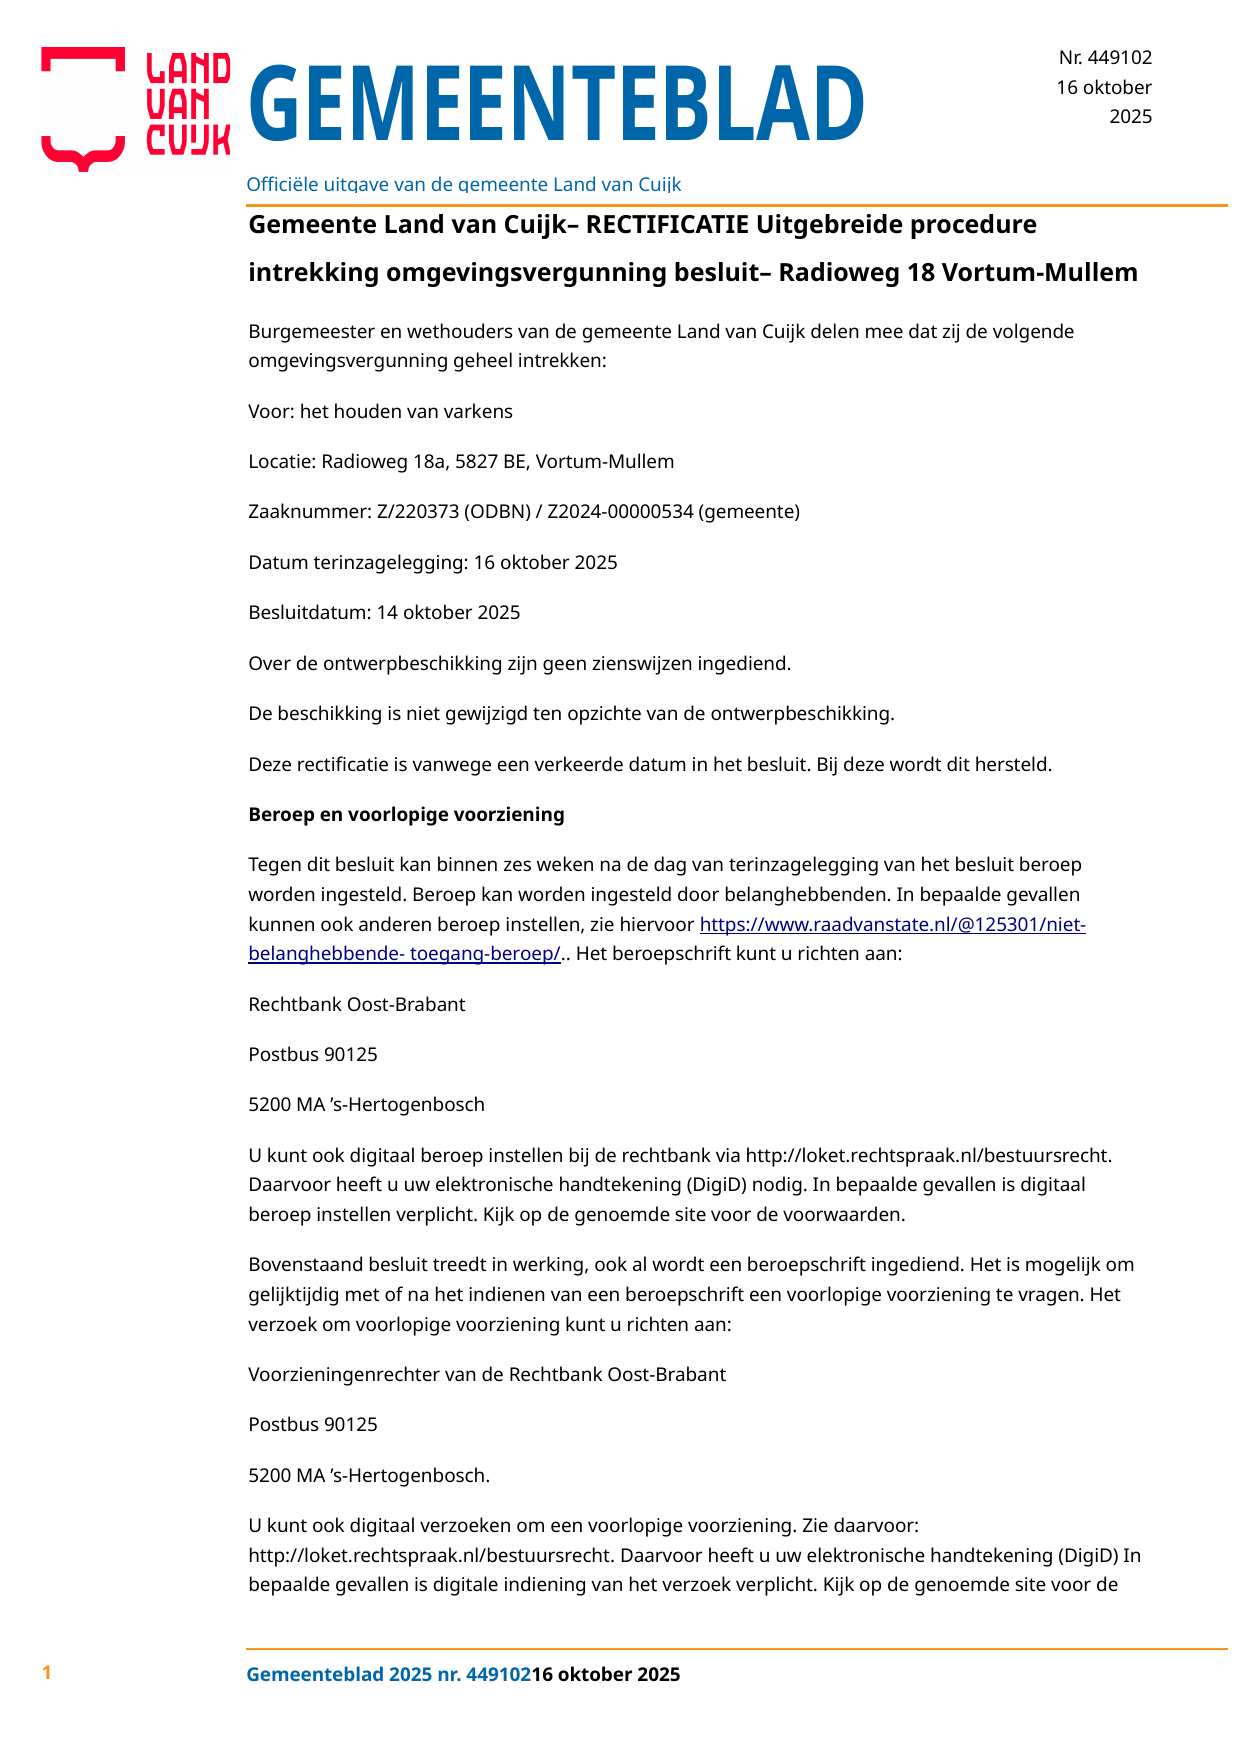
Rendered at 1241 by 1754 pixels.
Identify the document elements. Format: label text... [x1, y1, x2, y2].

text Bovenstaand besluit treedt in werking, ook al wordt een beroepschrift ingediend. Het is mogelijk om gelijktijdig met of na het indienen van een beroepschrift een voorlopige voorziening te vragen. Het verzoek om voorlopige voorziening kunt u richten aan: [248, 1252, 1152, 1337]
text Beroep en voorlopige voorziening [248, 801, 1152, 827]
text De beschikking is niet gewijzigd ten opzichte van de ontwerpbeschikking. [248, 700, 1152, 726]
text 5200 MA ’s-Hertogenbosch. [248, 1462, 1152, 1488]
text Burgemeester en wethouders van de gemeente Land van Cuijk delen mee dat zij de volgende omgevingsvergunning geheel intrekken: [248, 318, 1152, 373]
text Besluitdatum: 14 oktober 2025 [248, 599, 1152, 625]
text Over de ontwerpbeschikking zijn geen zienswijzen ingediend. [248, 650, 1152, 676]
text Deze rectificatie is vanwege een verkeerde datum in het besluit. Bij deze wordt dit hersteld. [248, 751, 1152, 777]
text Postbus 90125 [248, 1041, 1152, 1067]
text Voorzieningenrechter van de Rechtbank Oost-Brabant [248, 1361, 1152, 1387]
picture [41, 47, 231, 172]
text Tegen dit besluit kan binnen zes weken na de dag van terinzagelegging van het besluit beroep worden ingesteld. Beroep kan worden ingesteld door belanghebbenden. In bepaalde gevallen kunnen ook anderen beroep instellen, zie hiervoor https://www.raadvanstate.nl/@125301/niet-belanghebbende- toegang-beroep/.. Het beroepschrift kunt u richten aan: [248, 852, 1152, 966]
text U kunt ook digitaal beroep instellen bij de rechtbank via http://loket.rechtspraak.nl/bestuursrecht. Daarvoor heeft u uw elektronische handtekening (DigiD) nodig. In bepaalde gevallen is digitaal beroep instellen verplicht. Kijk op de genoemde site voor de voorwaarden. [248, 1142, 1152, 1227]
text Voor: het houden van varkens [248, 398, 1152, 424]
text Datum terinzagelegging: 16 oktober 2025 [248, 549, 1152, 575]
text 5200 MA ’s-Hertogenbosch [248, 1092, 1152, 1117]
text Postbus 90125 [248, 1412, 1152, 1437]
text Locatie: Radioweg 18a, 5827 BE, Vortum-Mullem [248, 448, 1152, 474]
text U kunt ook digitaal verzoeken om een voorlopige voorziening. Zie daarvoor: http://loket.rechtspraak.nl/bestuursrecht. Daarvoor heeft u uw elektronische handtekening (DigiD) In bepaalde gevallen is digitale indiening van het verzoek verplicht. Kijk op de genoemde site voor de [248, 1512, 1152, 1597]
text Gemeente Land van Cuijk– RECTIFICATIE Uitgebreide procedure intrekking omgevingsvergunning besluit– Radioweg 18 Vortum-Mullem [248, 207, 1152, 288]
text Zaaknummer: Z/220373 (ODBN) / Z2024-00000534 (gemeente) [248, 499, 1152, 524]
text Rechtbank Oost-Brabant [248, 991, 1152, 1017]
